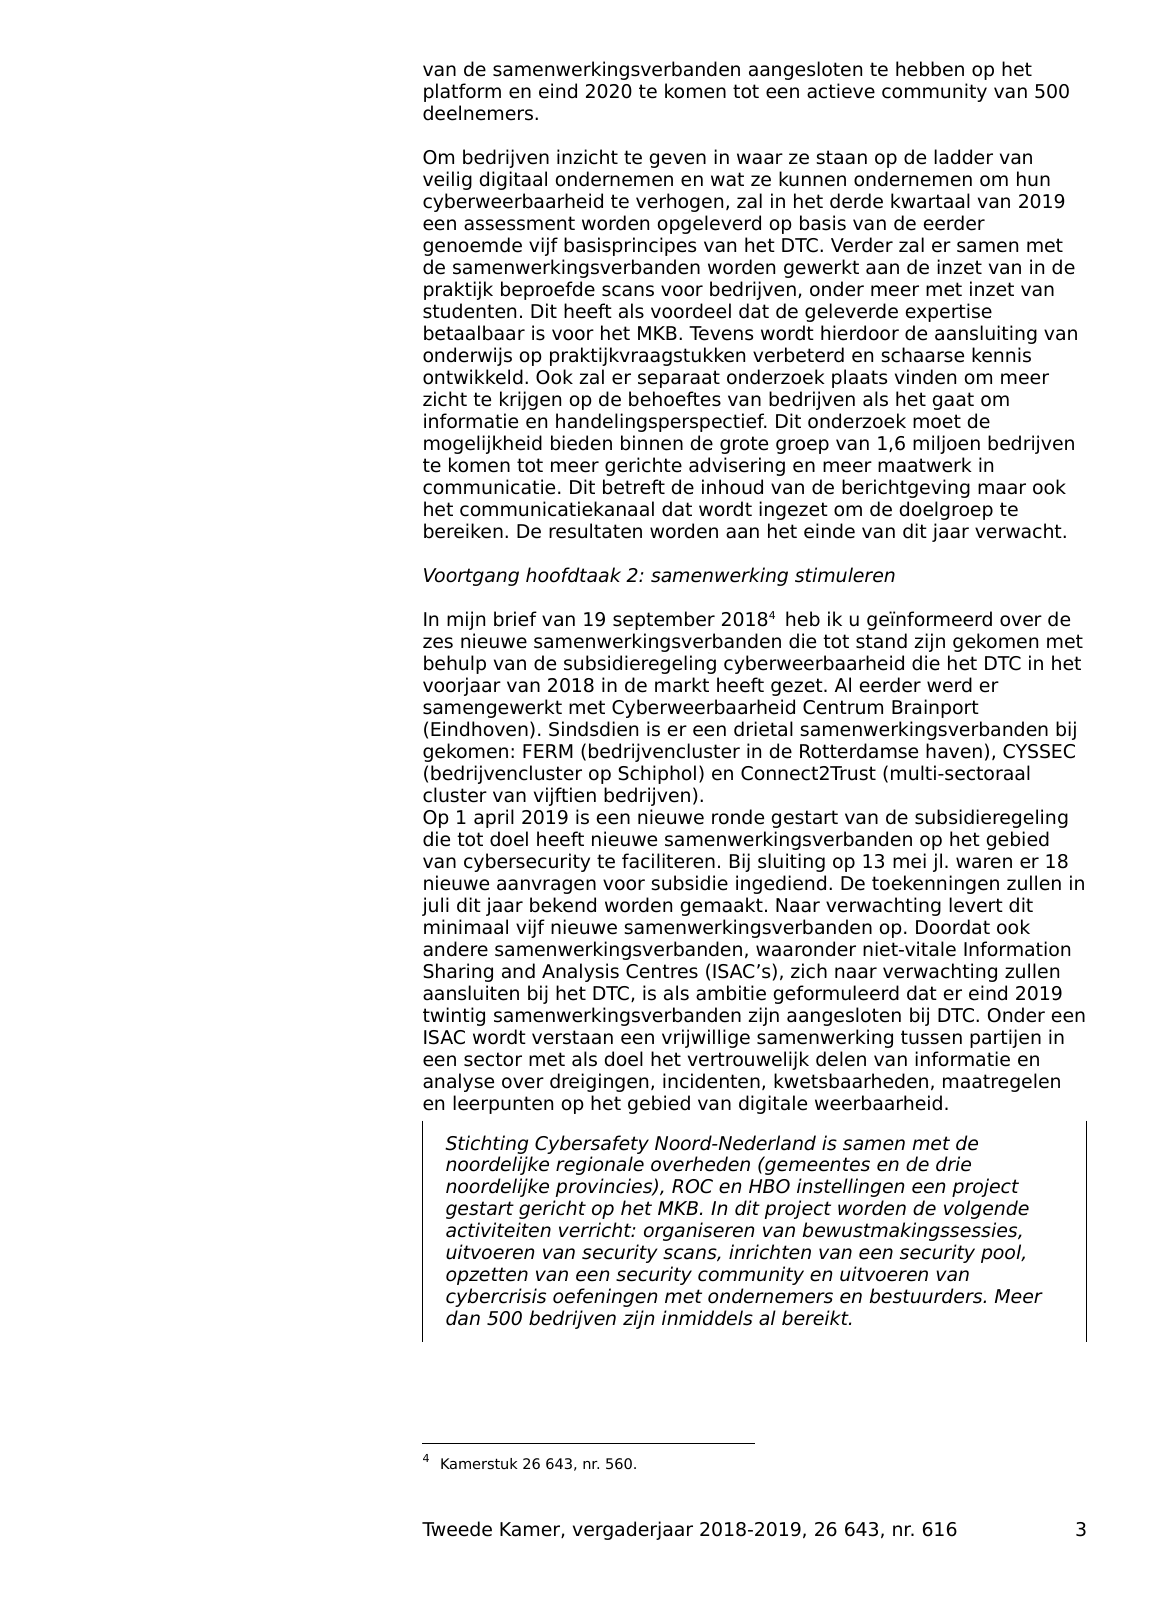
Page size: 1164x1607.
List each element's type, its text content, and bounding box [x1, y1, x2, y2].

text Op 1 april 2019 is een nieuwe ronde gestart van de subsidieregeling die tot doel heeft nieuwe samenwerkingsverbanden op het gebied van cybersecurity te faciliteren. Bij sluiting op 13 mei jl. waren er 18 nieuwe aanvragen voor subsidie ingediend. De toekenningen zullen in juli dit jaar bekend worden gemaakt. Naar verwachting levert dit minimaal vijf nieuwe samenwerkingsverbanden op. Doordat ook andere samenwerkingsverbanden, waaronder niet-vitale Information Sharing and Analysis Centres (ISAC’s), zich naar verwachting zullen aansluiten bij het DTC, is als ambitie geformuleerd dat er eind 2019 twintig samenwerkingsverbanden zijn aangesloten bij DTC. Onder een ISAC wordt verstaan een vrijwillige samenwerking tussen partijen in een sector met als doel het vertrouwelijk delen van informatie en analyse over dreigingen, incidenten, kwetsbaarheden, maatregelen en leerpunten op het gebied van digitale weerbaarheid. [422, 807, 1087, 1115]
table_header Stichting Cybersafety Noord-Nederland is samen met de noordelijke regionale overheden (gemeentes en de drie noordelijke provincies), ROC en HBO instellingen een project gestart gericht op het MKB. In dit project worden de volgende activiteiten verricht: organiseren van bewustmakingssessies, uitvoeren van security scans, inrichten van een security pool, opzetten van een security community en uitvoeren van cybercrisis oefeningen met ondernemers en bestuurders. Meer dan 500 bedrijven zijn inmiddels al bereikt. [423, 1121, 1086, 1342]
text van de samenwerkingsverbanden aangesloten te hebben op het platform en eind 2020 te komen tot een actieve community van 500 deelnemers. [422, 59, 1087, 125]
subtitle Voortgang hoofdtaak 2: samenwerking stimuleren [422, 565, 1087, 587]
text Kamerstuk 26 643, nr. 560. [422, 1452, 1087, 1474]
text In mijn brief van 19 september 2018 heb ik u geïnformeerd over de zes nieuwe samenwerkingsverbanden die tot stand zijn gekomen met behulp van de subsidieregeling cyberweerbaarheid die het DTC in het voorjaar van 2018 in de markt heeft gezet. Al eerder werd er samengewerkt met Cyberweerbaarheid Centrum Brainport (Eindhoven). Sindsdien is er een drietal samenwerkingsverbanden bij gekomen: FERM (bedrijvencluster in de Rotterdamse haven), CYSSEC (bedrijvencluster op Schiphol) en Connect2Trust (multi-sectoraal cluster van vijftien bedrijven). [422, 609, 1087, 807]
text Om bedrijven inzicht te geven in waar ze staan op de ladder van veilig digitaal ondernemen en wat ze kunnen ondernemen om hun cyberweerbaarheid te verhogen, zal in het derde kwartaal van 2019 een assessment worden opgeleverd op basis van de eerder genoemde vijf basisprincipes van het DTC. Verder zal er samen met de samenwerkingsverbanden worden gewerkt aan de inzet van in de praktijk beproefde scans voor bedrijven, onder meer met inzet van studenten. Dit heeft als voordeel dat de geleverde expertise betaalbaar is voor het MKB. Tevens wordt hierdoor de aansluiting van onderwijs op praktijkvraagstukken verbeterd en schaarse kennis ontwikkeld. Ook zal er separaat onderzoek plaats vinden om meer zicht te krijgen op de behoeftes van bedrijven als het gaat om informatie en handelingsperspectief. Dit onderzoek moet de mogelijkheid bieden binnen de grote groep van 1,6 miljoen bedrijven te komen tot meer gerichte advisering en meer maatwerk in communicatie. Dit betreft de inhoud van de berichtgeving maar ook het communicatiekanaal dat wordt ingezet om de doelgroep te bereiken. De resultaten worden aan het einde van dit jaar verwacht. [422, 147, 1087, 543]
